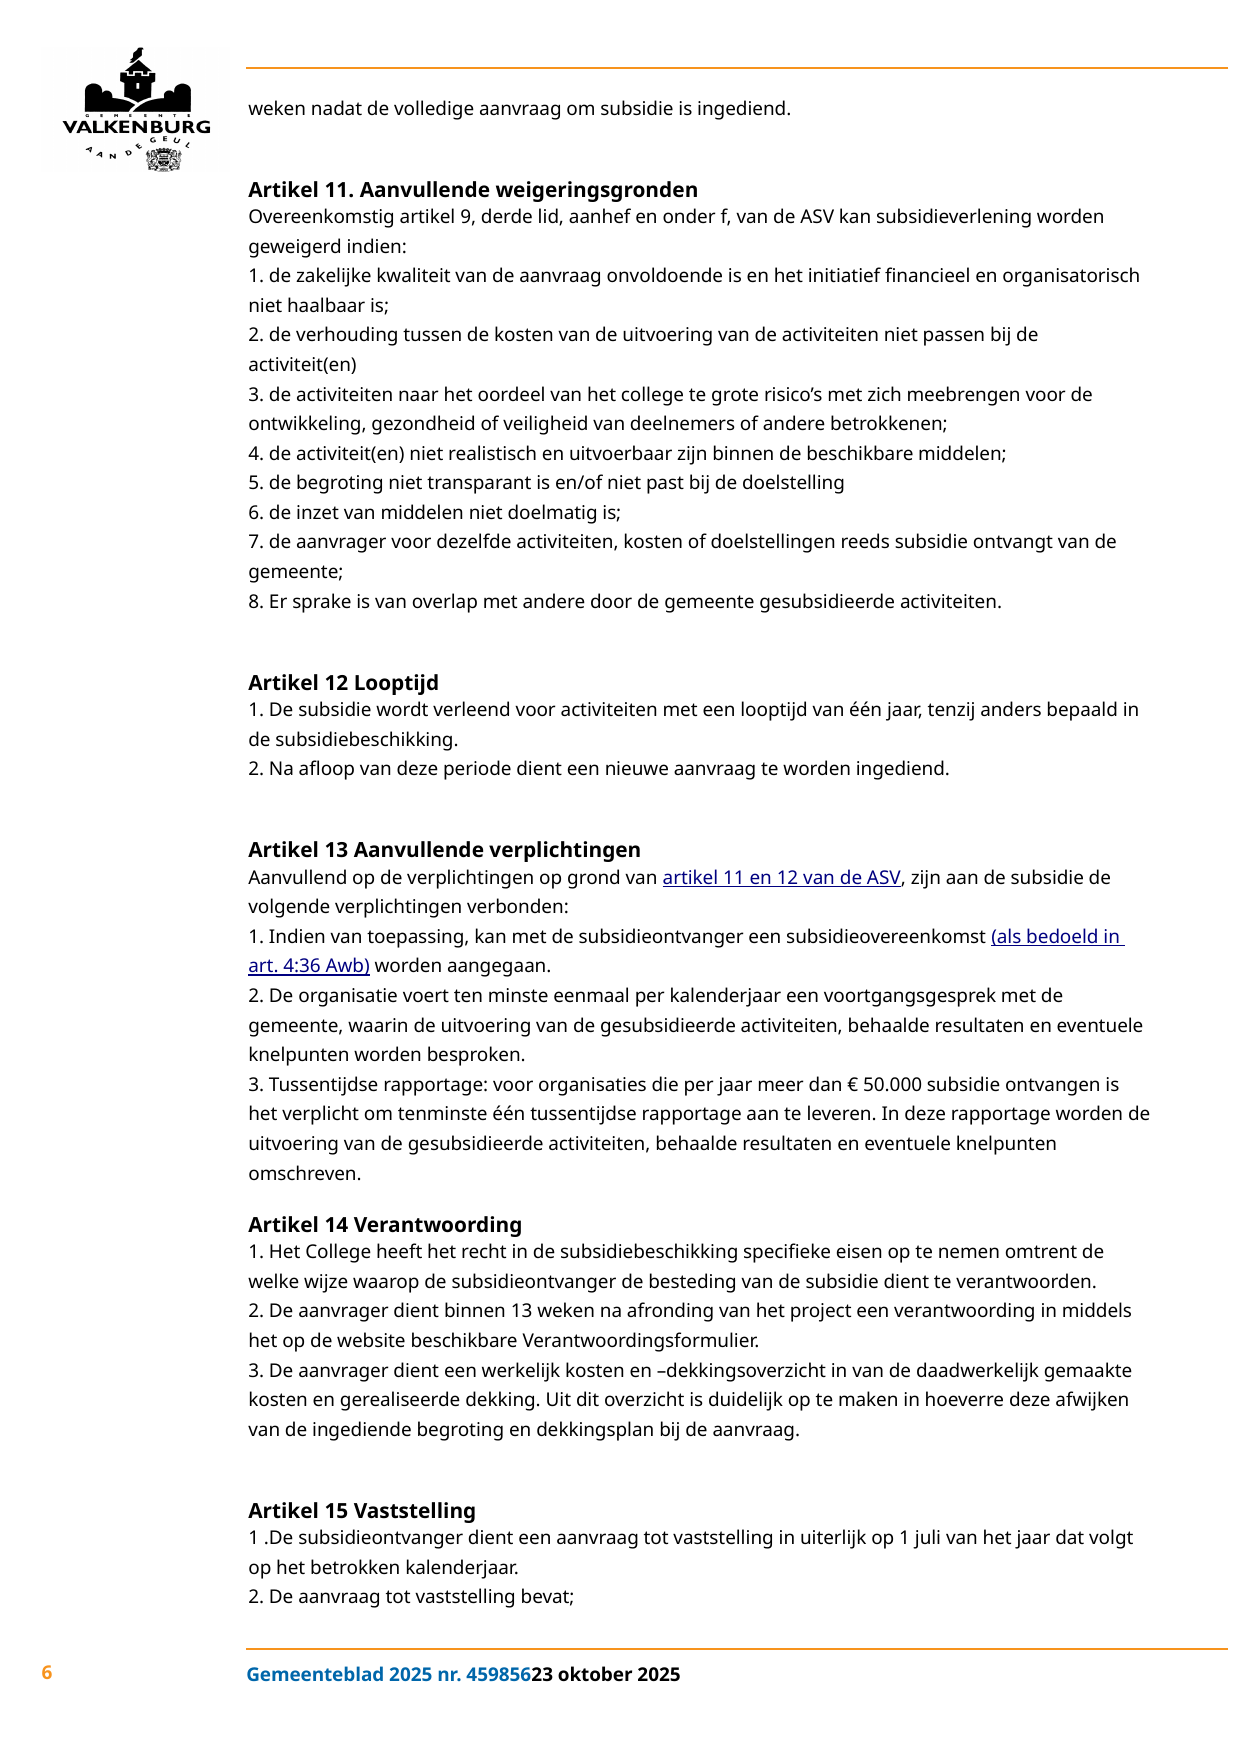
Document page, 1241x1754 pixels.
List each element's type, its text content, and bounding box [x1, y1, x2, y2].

text 2. Na afloop van deze periode dient een nieuwe aanvraag te worden ingediend. [248, 755, 1152, 781]
text 3. De aanvrager dient een werkelijk kosten en –dekkingsoverzicht in van de daadwerkelijk gemaakte kosten en gerealiseerde dekking. Uit dit overzicht is duidelijk op te maken in hoeverre deze afwijken van de ingediende begroting en dekkingsplan bij de aanvraag. [248, 1357, 1152, 1442]
text 1 .De subsidieontvanger dient een aanvraag tot vaststelling in uiterlijk op 1 juli van het jaar dat volgt op het betrokken kalenderjaar. [248, 1524, 1152, 1580]
text Artikel 14 Verantwoording [248, 1210, 1152, 1238]
text 1. de zakelijke kwaliteit van de aanvraag onvoldoende is en het initiatief financieel en organisatorisch niet haalbaar is; [248, 262, 1152, 318]
text Artikel 12 Looptijd [248, 668, 1152, 696]
text 3. Tussentijdse rapportage: voor organisaties die per jaar meer dan € 50.000 subsidie ontvangen is het verplicht om tenminste één tussentijdse rapportage aan te leveren. In deze rapportage worden de uitvoering van de gesubsidieerde activiteiten, behaalde resultaten en eventuele knelpunten omschreven. [248, 1071, 1152, 1185]
text 6. de inzet van middelen niet doelmatig is; [248, 499, 1152, 525]
text 2. de verhouding tussen de kosten van de uitvoering van de activiteiten niet passen bij de activiteit(en) [248, 322, 1152, 377]
text Overeenkomstig artikel 9, derde lid, aanhef en onder f, van de ASV kan subsidieverlening worden geweigerd indien: [248, 203, 1152, 258]
text 2. De aanvraag tot vaststelling bevat; [248, 1584, 1152, 1609]
text 3. de activiteiten naar het oordeel van het college te grote risico’s met zich meebrengen voor de ontwikkeling, gezondheid of veiligheid van deelnemers of andere betrokkenen; [248, 381, 1152, 436]
text Artikel 13 Aanvullende verplichtingen [248, 835, 1152, 864]
text 8. Er sprake is van overlap met andere door de gemeente gesubsidieerde activiteiten. [248, 588, 1152, 613]
picture [41, 47, 231, 172]
text 1. De subsidie wordt verleend voor activiteiten met een looptijd van één jaar, tenzij anders bepaald in de subsidiebeschikking. [248, 696, 1152, 752]
text Aanvullend op de verplichtingen op grond van artikel 11 en 12 van de ASV, zijn aan de subsidie de volgende verplichtingen verbonden: [248, 864, 1152, 919]
text 2. De aanvrager dient binnen 13 weken na afronding van het project een verantwoording in middels het op de website beschikbare Verantwoordingsformulier. [248, 1298, 1152, 1353]
text 2. De organisatie voert ten minste eenmaal per kalenderjaar een voortgangsgesprek met de gemeente, waarin de uitvoering van de gesubsidieerde activiteiten, behaalde resultaten en eventuele knelpunten worden besproken. [248, 982, 1152, 1067]
text 5. de begroting niet transparant is en/of niet past bij de doelstelling [248, 469, 1152, 495]
text Artikel 15 Vaststelling [248, 1496, 1152, 1524]
text 1. Indien van toepassing, kan met de subsidieontvanger een subsidieovereenkomst (als bedoeld in art. 4:36 Awb) worden aangegaan. [248, 923, 1152, 978]
text 4. de activiteit(en) niet realistisch en uitvoerbaar zijn binnen de beschikbare middelen; [248, 440, 1152, 466]
text Artikel 11. Aanvullende weigeringsgronden [248, 175, 1152, 203]
text 1. Het College heeft het recht in de subsidiebeschikking specifieke eisen op te nemen omtrent de welke wijze waarop de subsidieontvanger de besteding van de subsidie dient te verantwoorden. [248, 1238, 1152, 1294]
text 7. de aanvrager voor dezelfde activiteiten, kosten of doelstellingen reeds subsidie ontvangt van de gemeente; [248, 529, 1152, 584]
text weken nadat de volledige aanvraag om subsidie is ingediend. [248, 95, 1152, 121]
